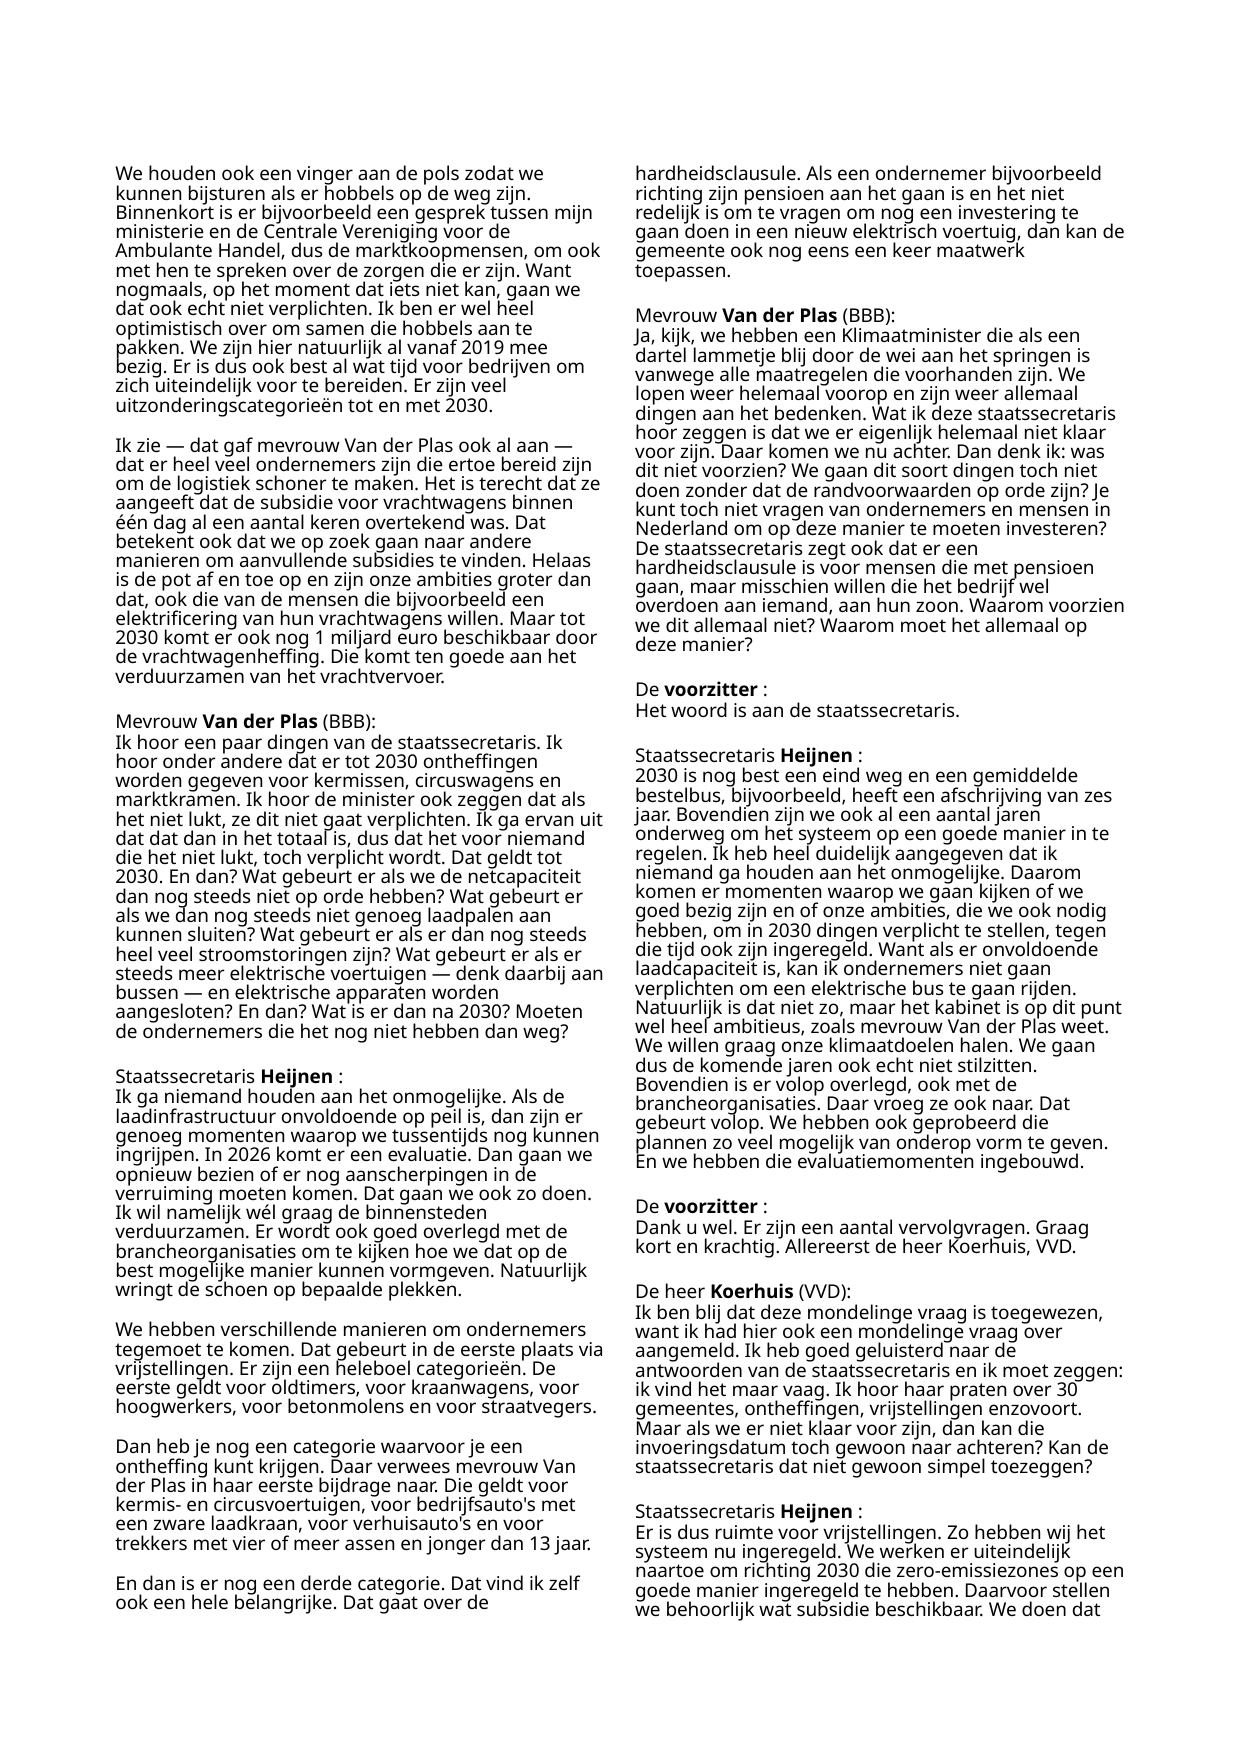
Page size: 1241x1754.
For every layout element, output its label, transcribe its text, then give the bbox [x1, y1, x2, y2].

text 2030 is nog best een eind weg en een gemiddelde bestelbus, bijvoorbeeld, heeft een afschrijving van zes jaar. Bovendien zijn we ook al een aantal jaren onderweg om het systeem op een goede manier in te regelen. Ik heb heel duidelijk aangegeven dat ik niemand ga houden aan het onmogelijke. Daarom komen er momenten waarop we gaan kijken of we goed bezig zijn en of onze ambities, die we ook nodig hebben, om in 2030 dingen verplicht te stellen, tegen die tijd ook zijn ingeregeld. Want als er onvoldoende laadcapaciteit is, kan ik ondernemers niet gaan verplichten om een elektrische bus te gaan rijden. Natuurlijk is dat niet zo, maar het kabinet is op dit punt wel heel ambitieus, zoals mevrouw Van der Plas weet. We willen graag onze klimaatdoelen halen. We gaan dus de komende jaren ook echt niet stilzitten. Bovendien is er volop overlegd, ook met de brancheorganisaties. Daar vroeg ze ook naar. Dat gebeurt volop. We hebben ook geprobeerd die plannen zo veel mogelijk van onderop vorm te geven. En we hebben die evaluatiemomenten ingebouwd. [635, 767, 1125, 1172]
text De voorzitter : [635, 1193, 1125, 1219]
text Staatssecretaris Heijnen : [635, 1498, 1125, 1524]
text Dan heb je nog een categorie waarvoor je een ontheffing kunt krijgen. Daar verwees mevrouw Van der Plas in haar eerste bijdrage naar. Die geldt voor kermis- en circusvoertuigen, voor bedrijfsauto's met een zware laadkraan, voor verhuisauto's en voor trekkers met vier of meer assen en jonger dan 13 jaar. [115, 1438, 605, 1554]
text Mevrouw Van der Plas (BBB): [115, 708, 605, 734]
text Ja, kijk, we hebben een Klimaatminister die als een dartel lammetje blij door de wei aan het springen is vanwege alle maatregelen die voorhanden zijn. We lopen weer helemaal voorop en zijn weer allemaal dingen aan het bedenken. Wat ik deze staatssecretaris hoor zeggen is dat we er eigenlijk helemaal niet klaar voor zijn. Daar komen we nu achter. Dan denk ik: was dit niet voorzien? We gaan dit soort dingen toch niet doen zonder dat de randvoorwaarden op orde zijn? Je kunt toch niet vragen van ondernemers en mensen in Nederland om op deze manier te moeten investeren? De staatssecretaris zegt ook dat er een hardheidsclausule is voor mensen die met pensioen gaan, maar misschien willen die het bedrijf wel overdoen aan iemand, aan hun zoon. Waarom voorzien we dit allemaal niet? Waarom moet het allemaal op deze manier? [635, 327, 1125, 655]
text Ik hoor een paar dingen van de staatssecretaris. Ik hoor onder andere dat er tot 2030 ontheffingen worden gegeven voor kermissen, circuswagens en marktkramen. Ik hoor de minister ook zeggen dat als het niet lukt, ze dit niet gaat verplichten. Ik ga ervan uit dat dat dan in het totaal is, dus dat het voor niemand die het niet lukt, toch verplicht wordt. Dat geldt tot 2030. En dan? Wat gebeurt er als we de netcapaciteit dan nog steeds niet op orde hebben? Wat gebeurt er als we dan nog steeds niet genoeg laadpalen aan kunnen sluiten? Wat gebeurt er als er dan nog steeds heel veel stroomstoringen zijn? Wat gebeurt er als er steeds meer elektrische voertuigen — denk daarbij aan bussen — en elektrische apparaten worden aangesloten? En dan? Wat is er dan na 2030? Moeten de ondernemers die het nog niet hebben dan weg? [115, 734, 605, 1042]
text Ik ben blij dat deze mondelinge vraag is toegewezen, want ik had hier ook een mondelinge vraag over aangemeld. Ik heb goed geluisterd naar de antwoorden van de staatssecretaris en ik moet zeggen: ik vind het maar vaag. Ik hoor haar praten over 30 gemeentes, ontheffingen, vrijstellingen enzovoort. Maar als we er niet klaar voor zijn, dan kan die invoeringsdatum toch gewoon naar achteren? Kan de staatssecretaris dat niet gewoon simpel toezeggen? [635, 1304, 1125, 1477]
text En dan is er nog een derde categorie. Dat vind ik zelf ook een hele belangrijke. Dat gaat over de [115, 1575, 605, 1613]
text Staatssecretaris Heijnen : [635, 742, 1125, 767]
text Dank u wel. Er zijn een aantal vervolgvragen. Graag kort en krachtig. Allereerst de heer Koerhuis, VVD. [635, 1219, 1125, 1257]
text De voorzitter : [635, 676, 1125, 702]
text hardheidsclausule. Als een ondernemer bijvoorbeeld richting zijn pensioen aan het gaan is en het niet redelijk is om te vragen om nog een investering te gaan doen in een nieuw elektrisch voertuig, dan kan de gemeente ook nog eens een keer maatwerk toepassen. [635, 165, 1125, 281]
text Staatssecretaris Heijnen : [115, 1063, 605, 1088]
text Ik zie — dat gaf mevrouw Van der Plas ook al aan — dat er heel veel ondernemers zijn die ertoe bereid zijn om de logistiek schoner te maken. Het is terecht dat ze aangeeft dat de subsidie voor vrachtwagens binnen één dag al een aantal keren overtekend was. Dat betekent ook dat we op zoek gaan naar andere manieren om aanvullende subsidies te vinden. Helaas is de pot af en toe op en zijn onze ambities groter dan dat, ook die van de mensen die bijvoorbeeld een elektrificering van hun vrachtwagens willen. Maar tot 2030 komt er ook nog 1 miljard euro beschikbaar door de vrachtwagenheffing. Die komt ten goede aan het verduurzamen van het vrachtvervoer. [115, 437, 605, 687]
text We houden ook een vinger aan de pols zodat we kunnen bijsturen als er hobbels op de weg zijn. Binnenkort is er bijvoorbeeld een gesprek tussen mijn ministerie en de Centrale Vereniging voor de Ambulante Handel, dus de marktkoopmensen, om ook met hen te spreken over de zorgen die er zijn. Want nogmaals, op het moment dat iets niet kan, gaan we dat ook echt niet verplichten. Ik ben er wel heel optimistisch over om samen die hobbels aan te pakken. We zijn hier natuurlijk al vanaf 2019 mee bezig. Er is dus ook best al wat tijd voor bedrijven om zich uiteindelijk voor te bereiden. Er zijn veel uitzonderingscategorieën tot en met 2030. [115, 165, 605, 416]
text Het woord is aan de staatssecretaris. [635, 702, 1125, 721]
text De heer Koerhuis (VVD): [635, 1278, 1125, 1304]
text Ik ga niemand houden aan het onmogelijke. Als de laadinfrastructuur onvoldoende op peil is, dan zijn er genoeg momenten waarop we tussentijds nog kunnen ingrijpen. In 2026 komt er een evaluatie. Dan gaan we opnieuw bezien of er nog aanscherpingen in de verruiming moeten komen. Dat gaan we ook zo doen. Ik wil namelijk wél graag de binnensteden verduurzamen. Er wordt ook goed overlegd met de brancheorganisaties om te kijken hoe we dat op de best mogelijke manier kunnen vormgeven. Natuurlijk wringt de schoen op bepaalde plekken. [115, 1088, 605, 1301]
text Mevrouw Van der Plas (BBB): [635, 302, 1125, 327]
text We hebben verschillende manieren om ondernemers tegemoet te komen. Dat gebeurt in de eerste plaats via vrijstellingen. Er zijn een heleboel categorieën. De eerste geldt voor oldtimers, voor kraanwagens, voor hoogwerkers, voor betonmolens en voor straatvegers. [115, 1321, 605, 1418]
text Er is dus ruimte voor vrijstellingen. Zo hebben wij het systeem nu ingeregeld. We werken er uiteindelijk naartoe om richting 2030 die zero-emissiezones op een goede manier ingeregeld te hebben. Daarvoor stellen we behoorlijk wat subsidie beschikbaar. We doen dat [635, 1524, 1125, 1620]
